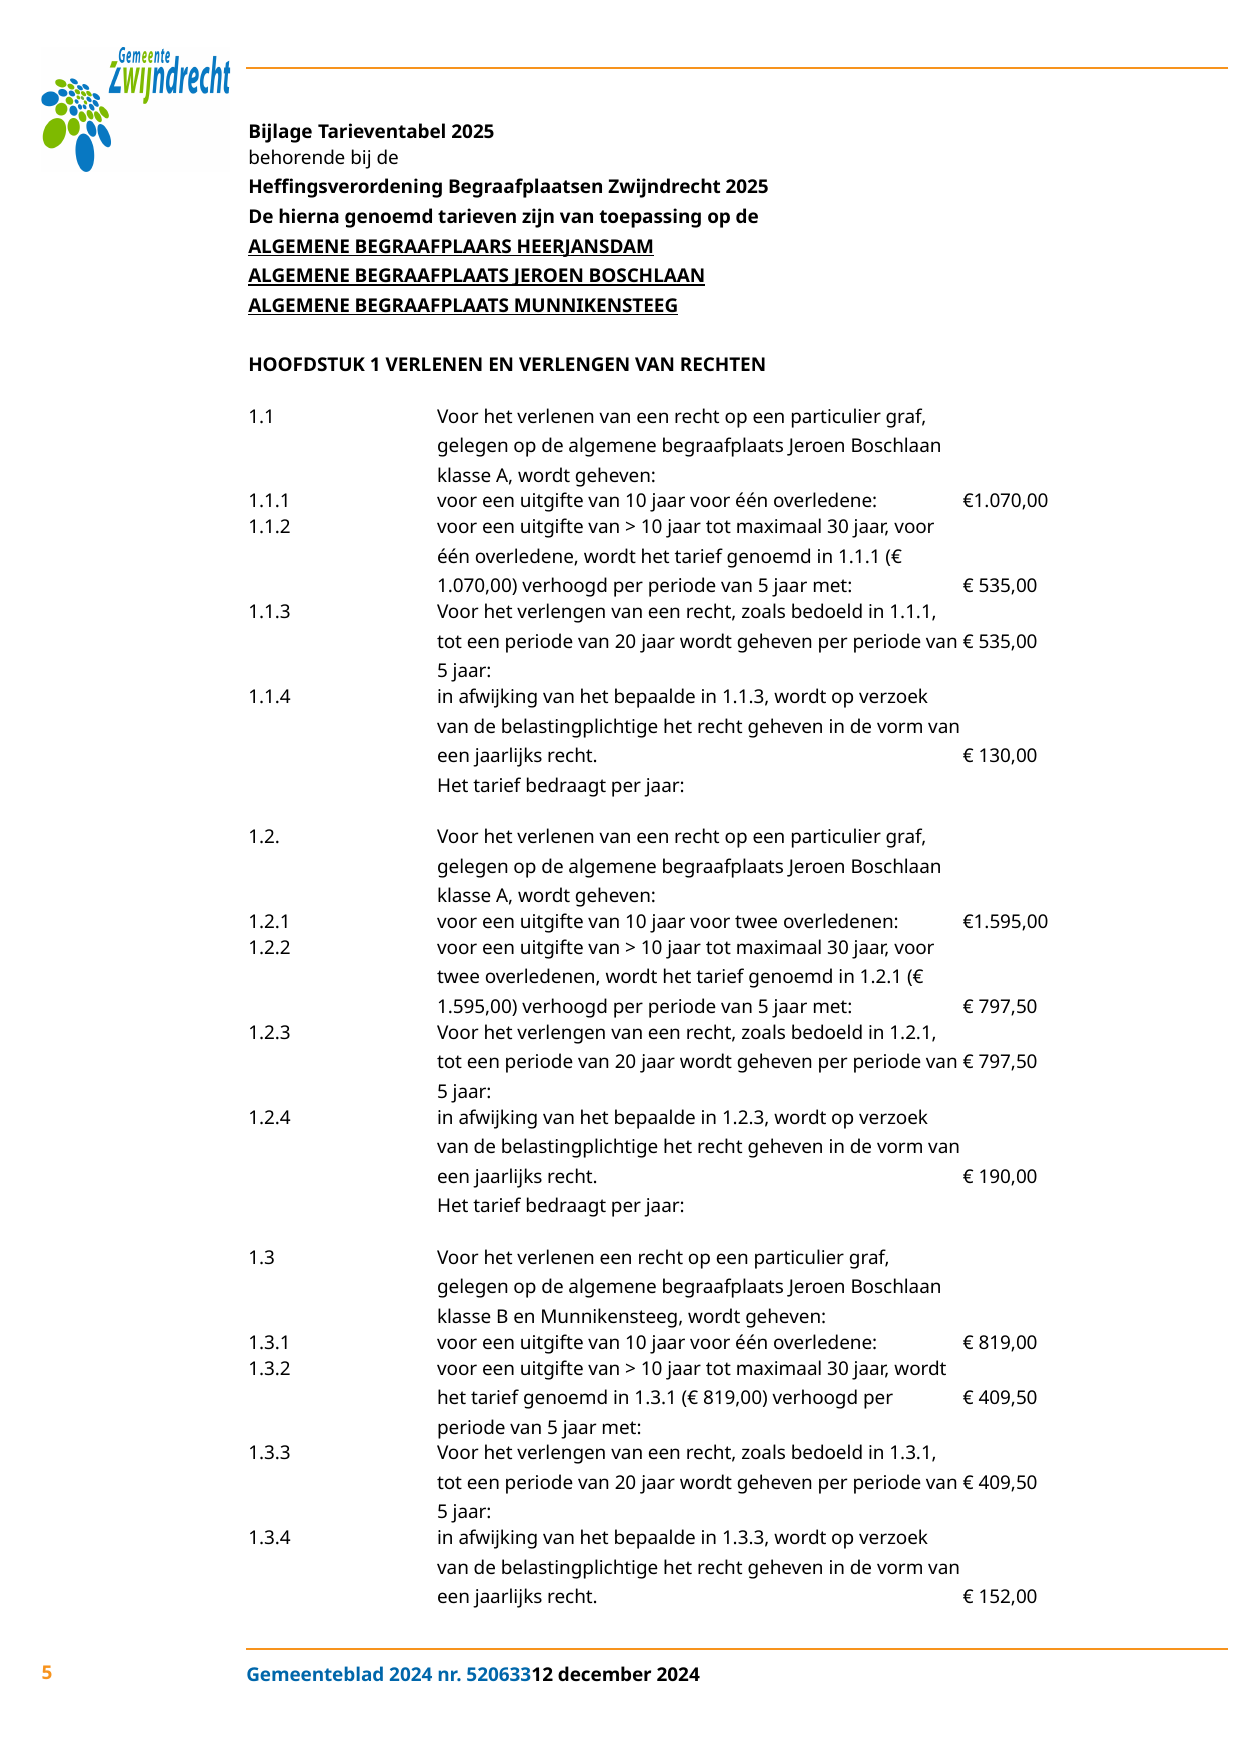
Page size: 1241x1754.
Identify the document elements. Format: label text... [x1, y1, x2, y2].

table_cell Voor het verlenen van een recht op een particulier graf, gelegen op de algemene begraafplaats Jeroen Boschlaan klasse A, wordt geheven: [437, 824, 963, 908]
table_cell € 130,00 [963, 683, 1152, 798]
table_cell [963, 824, 1152, 908]
table_cell [248, 1218, 437, 1244]
table_cell [963, 798, 1152, 823]
text Heffingsverordening Begraafplaatsen Zwijndrecht 2025 [248, 174, 1152, 199]
table_cell 1.1.1 [248, 488, 437, 513]
table_cell € 797,50 [963, 1019, 1152, 1104]
table_cell € 797,50 [963, 934, 1152, 1019]
table_cell Voor het verlengen van een recht, zoals bedoeld in 1.3.1, tot een periode van 20 jaar wordt geheven per periode van 5 jaar: [437, 1440, 963, 1524]
table_cell € 409,50 [963, 1440, 1152, 1524]
table_cell € 535,00 [963, 598, 1152, 683]
table_cell 1.1 [248, 403, 437, 488]
text ALGEMENE BEGRAAFPLAATS MUNNIKENSTEEG [248, 292, 1152, 318]
table_cell 1.1.4 [248, 683, 437, 798]
table_cell [963, 1218, 1152, 1244]
table_cell voor een uitgifte van > 10 jaar tot maximaal 30 jaar, voor twee overledenen, wordt het tarief genoemd in 1.2.1 (€ 1.595,00) verhoogd per periode van 5 jaar met: [437, 934, 963, 1019]
table_cell voor een uitgifte van 10 jaar voor één overledene: [437, 1329, 963, 1355]
text Bijlage Tarieventabel 2025 [248, 116, 1152, 144]
table_cell 1.3.3 [248, 1440, 437, 1524]
text behorende bij de [248, 144, 1152, 170]
table_cell [963, 377, 1152, 403]
table_cell Voor het verlenen van een recht op een particulier graf, gelegen op de algemene begraafplaats Jeroen Boschlaan klasse A, wordt geheven: [437, 403, 963, 488]
table_header [963, 351, 1152, 377]
table_cell [248, 798, 437, 823]
table_cell € 152,00 [963, 1525, 1152, 1609]
table_cell €1.070,00 [963, 488, 1152, 513]
table_cell [437, 377, 963, 403]
table_cell 1.2.1 [248, 908, 437, 934]
table_cell € 819,00 [963, 1329, 1152, 1355]
text De hierna genoemd tarieven zijn van toepassing op de [248, 203, 1152, 229]
table_cell voor een uitgifte van 10 jaar voor één overledene: [437, 488, 963, 513]
table_header HOOFDSTUK 1 VERLENEN EN VERLENGEN VAN RECHTEN [248, 351, 963, 377]
table_cell € 535,00 [963, 514, 1152, 598]
table_cell 1.1.2 [248, 514, 437, 598]
table_cell voor een uitgifte van 10 jaar voor twee overledenen: [437, 908, 963, 934]
table_cell [437, 1218, 963, 1244]
table_cell 1.2.4 [248, 1104, 437, 1218]
table_cell in afwijking van het bepaalde in 1.2.3, wordt op verzoek van de belastingplichtige het recht geheven in de vorm van een jaarlijks recht. Het tarief bedraagt per jaar: [437, 1104, 963, 1218]
table_cell 1.2. [248, 824, 437, 908]
table_cell [963, 1244, 1152, 1329]
table_cell Voor het verlengen van een recht, zoals bedoeld in 1.1.1, tot een periode van 20 jaar wordt geheven per periode van 5 jaar: [437, 598, 963, 683]
table_cell Voor het verlengen van een recht, zoals bedoeld in 1.2.1, tot een periode van 20 jaar wordt geheven per periode van 5 jaar: [437, 1019, 963, 1104]
table_cell in afwijking van het bepaalde in 1.1.3, wordt op verzoek van de belastingplichtige het recht geheven in de vorm van een jaarlijks recht. Het tarief bedraagt per jaar: [437, 683, 963, 798]
table_cell 1.3.2 [248, 1355, 437, 1439]
table_cell voor een uitgifte van > 10 jaar tot maximaal 30 jaar, voor één overledene, wordt het tarief genoemd in 1.1.1 (€ 1.070,00) verhoogd per periode van 5 jaar met: [437, 514, 963, 598]
table_cell 1.3 [248, 1244, 437, 1329]
table_cell 1.1.3 [248, 598, 437, 683]
table_cell [963, 403, 1152, 488]
table_cell € 409,50 [963, 1355, 1152, 1439]
table_cell € 190,00 [963, 1104, 1152, 1218]
table_cell 1.2.3 [248, 1019, 437, 1104]
table_cell 1.3.4 [248, 1525, 437, 1609]
table_cell €1.595,00 [963, 908, 1152, 934]
table_cell [248, 377, 437, 403]
table_cell 1.2.2 [248, 934, 437, 1019]
table_cell in afwijking van het bepaalde in 1.3.3, wordt op verzoek van de belastingplichtige het recht geheven in de vorm van een jaarlijks recht. [437, 1525, 963, 1609]
table_cell voor een uitgifte van > 10 jaar tot maximaal 30 jaar, wordt het tarief genoemd in 1.3.1 (€ 819,00) verhoogd per periode van 5 jaar met: [437, 1355, 963, 1439]
text ALGEMENE BEGRAAFPLAARS HEERJANSDAM [248, 233, 1152, 259]
table_cell [437, 798, 963, 823]
text ALGEMENE BEGRAAFPLAATS JEROEN BOSCHLAAN [248, 262, 1152, 288]
table_cell Voor het verlenen een recht op een particulier graf, gelegen op de algemene begraafplaats Jeroen Boschlaan klasse B en Munnikensteeg, wordt geheven: [437, 1244, 963, 1329]
picture [41, 47, 231, 172]
table_cell 1.3.1 [248, 1329, 437, 1355]
